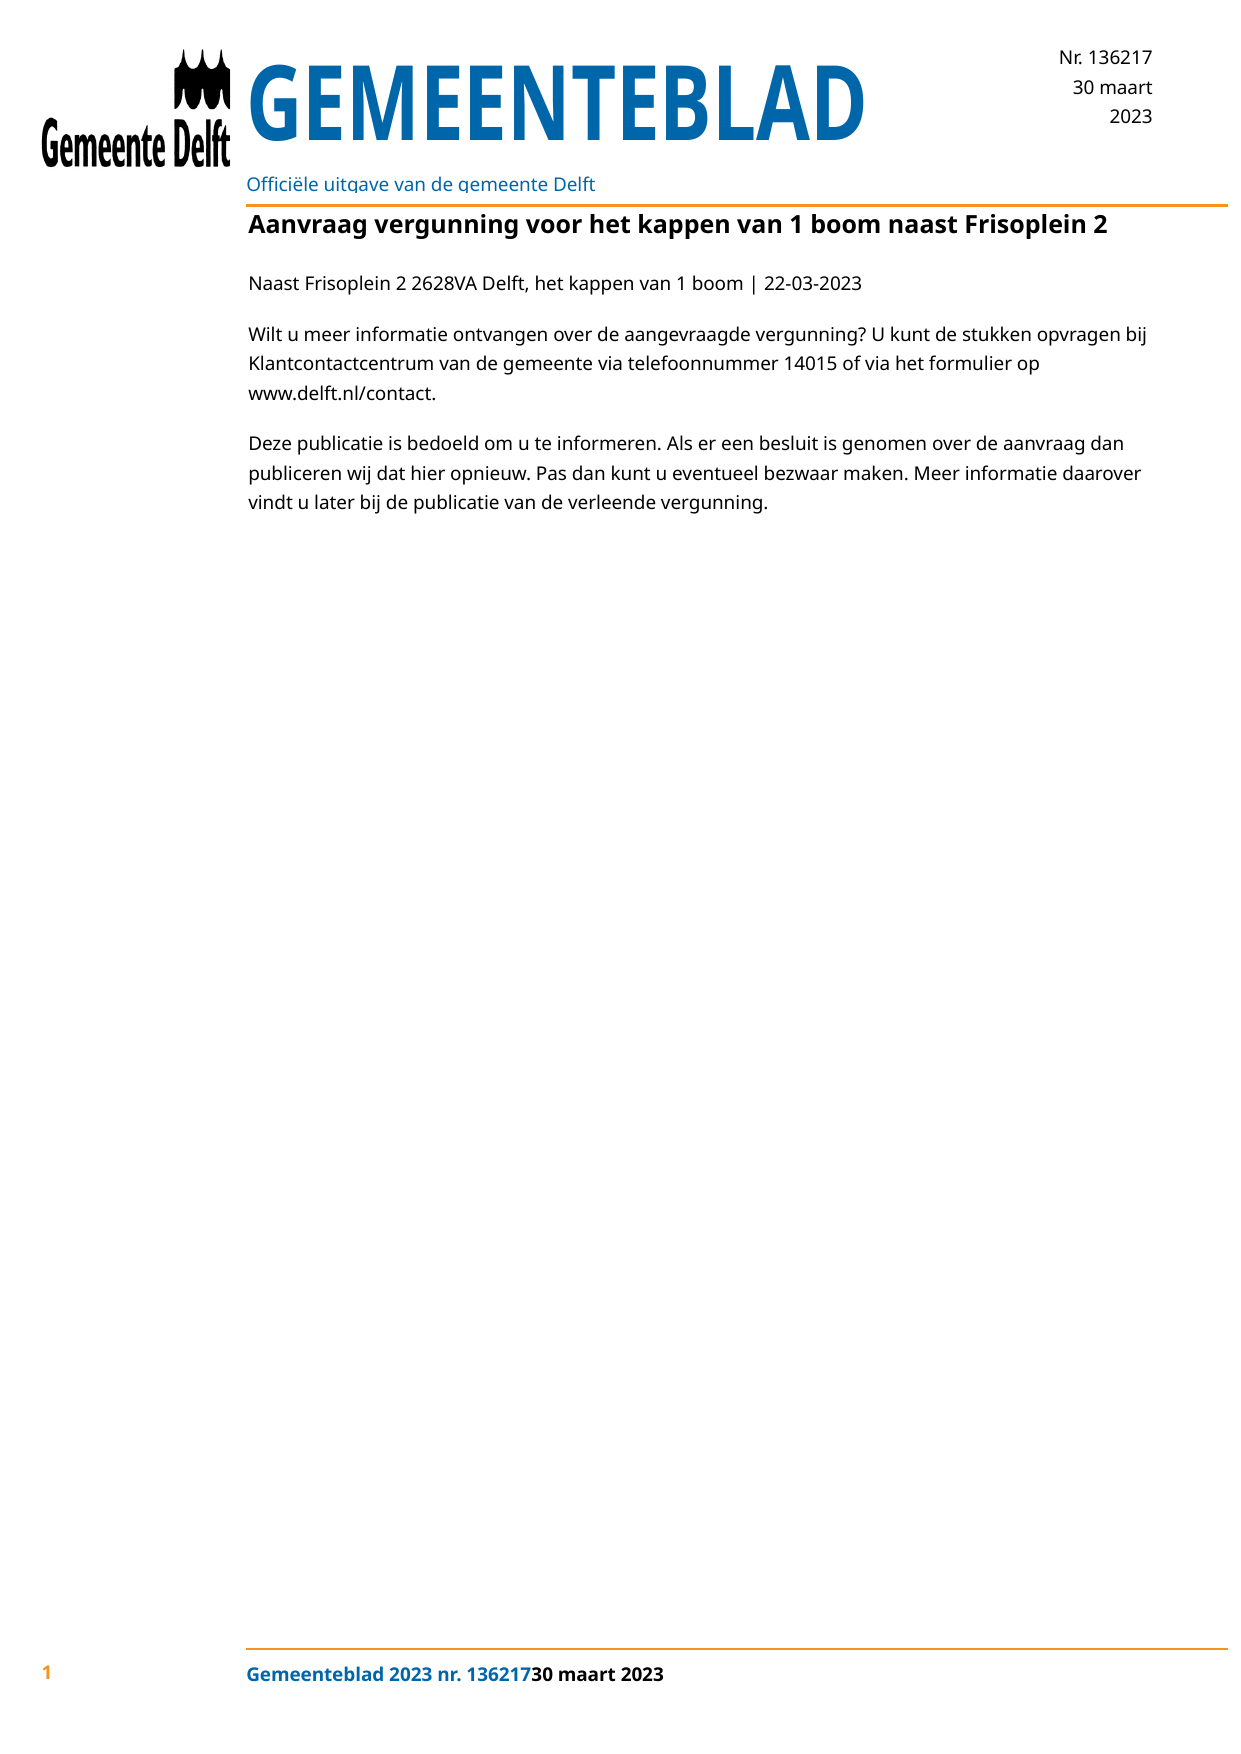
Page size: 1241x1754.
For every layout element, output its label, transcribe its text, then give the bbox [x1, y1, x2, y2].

text Deze publicatie is bedoeld om u te informeren. Als er een besluit is genomen over de aanvraag dan publiceren wij dat hier opnieuw. Pas dan kunt u eventueel bezwaar maken. Meer informatie daarover vindt u later bij de publicatie van de verleende vergunning. [248, 430, 1152, 515]
text Naast Frisoplein 2 2628VA Delft, het kappen van 1 boom | 22-03-2023 [248, 270, 1152, 296]
text Aanvraag vergunning voor het kappen van 1 boom naast Frisoplein 2 [248, 207, 1152, 241]
text Wilt u meer informatie ontvangen over de aangevraagde vergunning? U kunt de stukken opvragen bij Klantcontactcentrum van de gemeente via telefoonnummer 14015 of via het formulier op www.delft.nl/contact. [248, 321, 1152, 406]
picture [41, 47, 231, 172]
